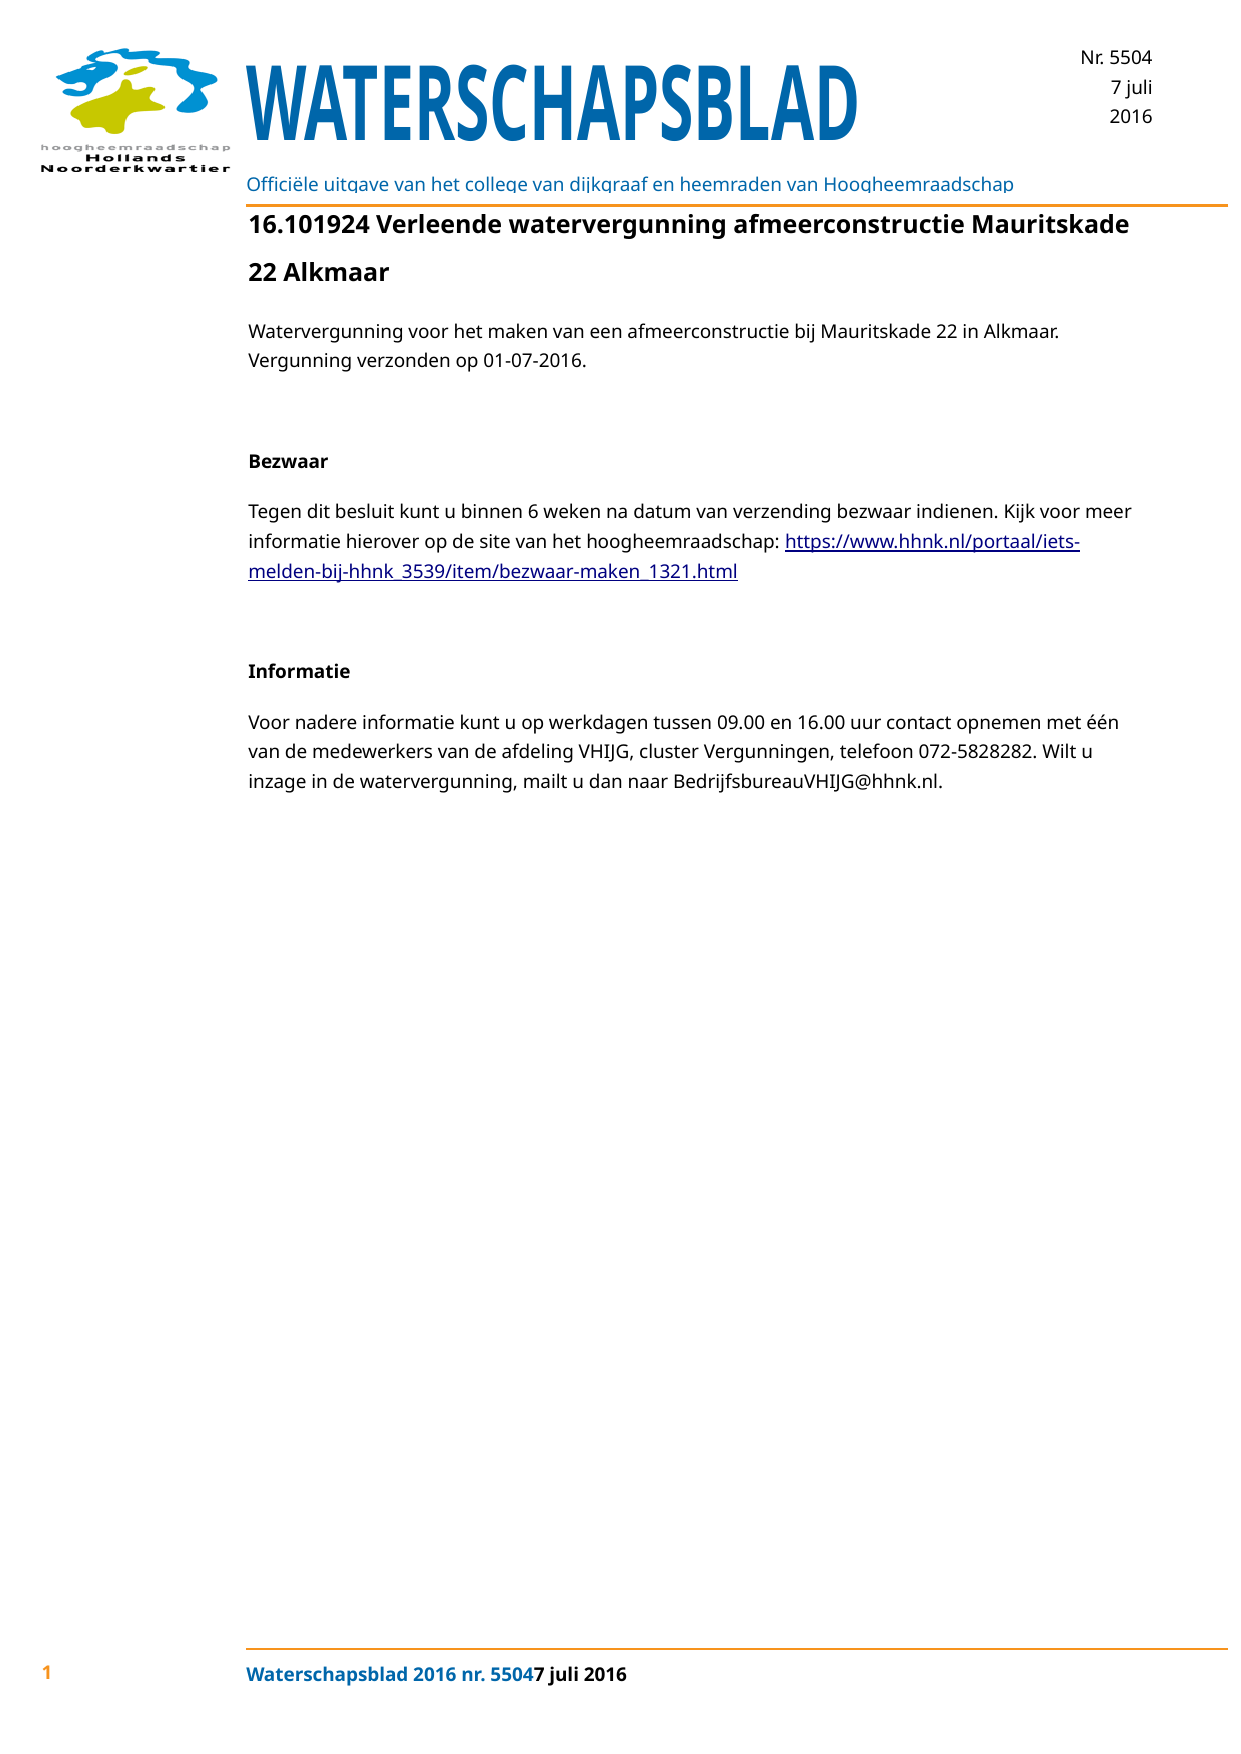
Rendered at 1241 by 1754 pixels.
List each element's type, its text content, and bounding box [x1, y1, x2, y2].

text Informatie [248, 659, 1152, 684]
picture [41, 47, 231, 172]
text Voor nadere informatie kunt u op werkdagen tussen 09.00 en 16.00 uur contact opnemen met één van de medewerkers van de afdeling VHIJG, cluster Vergunningen, telefoon 072-5828282. Wilt u inzage in de watervergunning, mailt u dan naar BedrijfsbureauVHIJG@hhnk.nl. [248, 709, 1152, 794]
text 16.101924 Verleende watervergunning afmeerconstructie Mauritskade 22 Alkmaar [248, 207, 1152, 288]
text Watervergunning voor het maken van een afmeerconstructie bij Mauritskade 22 in Alkmaar. Vergunning verzonden op 01-07-2016. [248, 318, 1152, 373]
text Tegen dit besluit kunt u binnen 6 weken na datum van verzending bezwaar indienen. Kijk voor meer informatie hierover op de site van het hoogheemraadschap: https://www.hhnk.nl/portaal/iets-melden-bij-hhnk_3539/item/bezwaar-maken_1321.html [248, 499, 1152, 584]
text Bezwaar [248, 448, 1152, 474]
